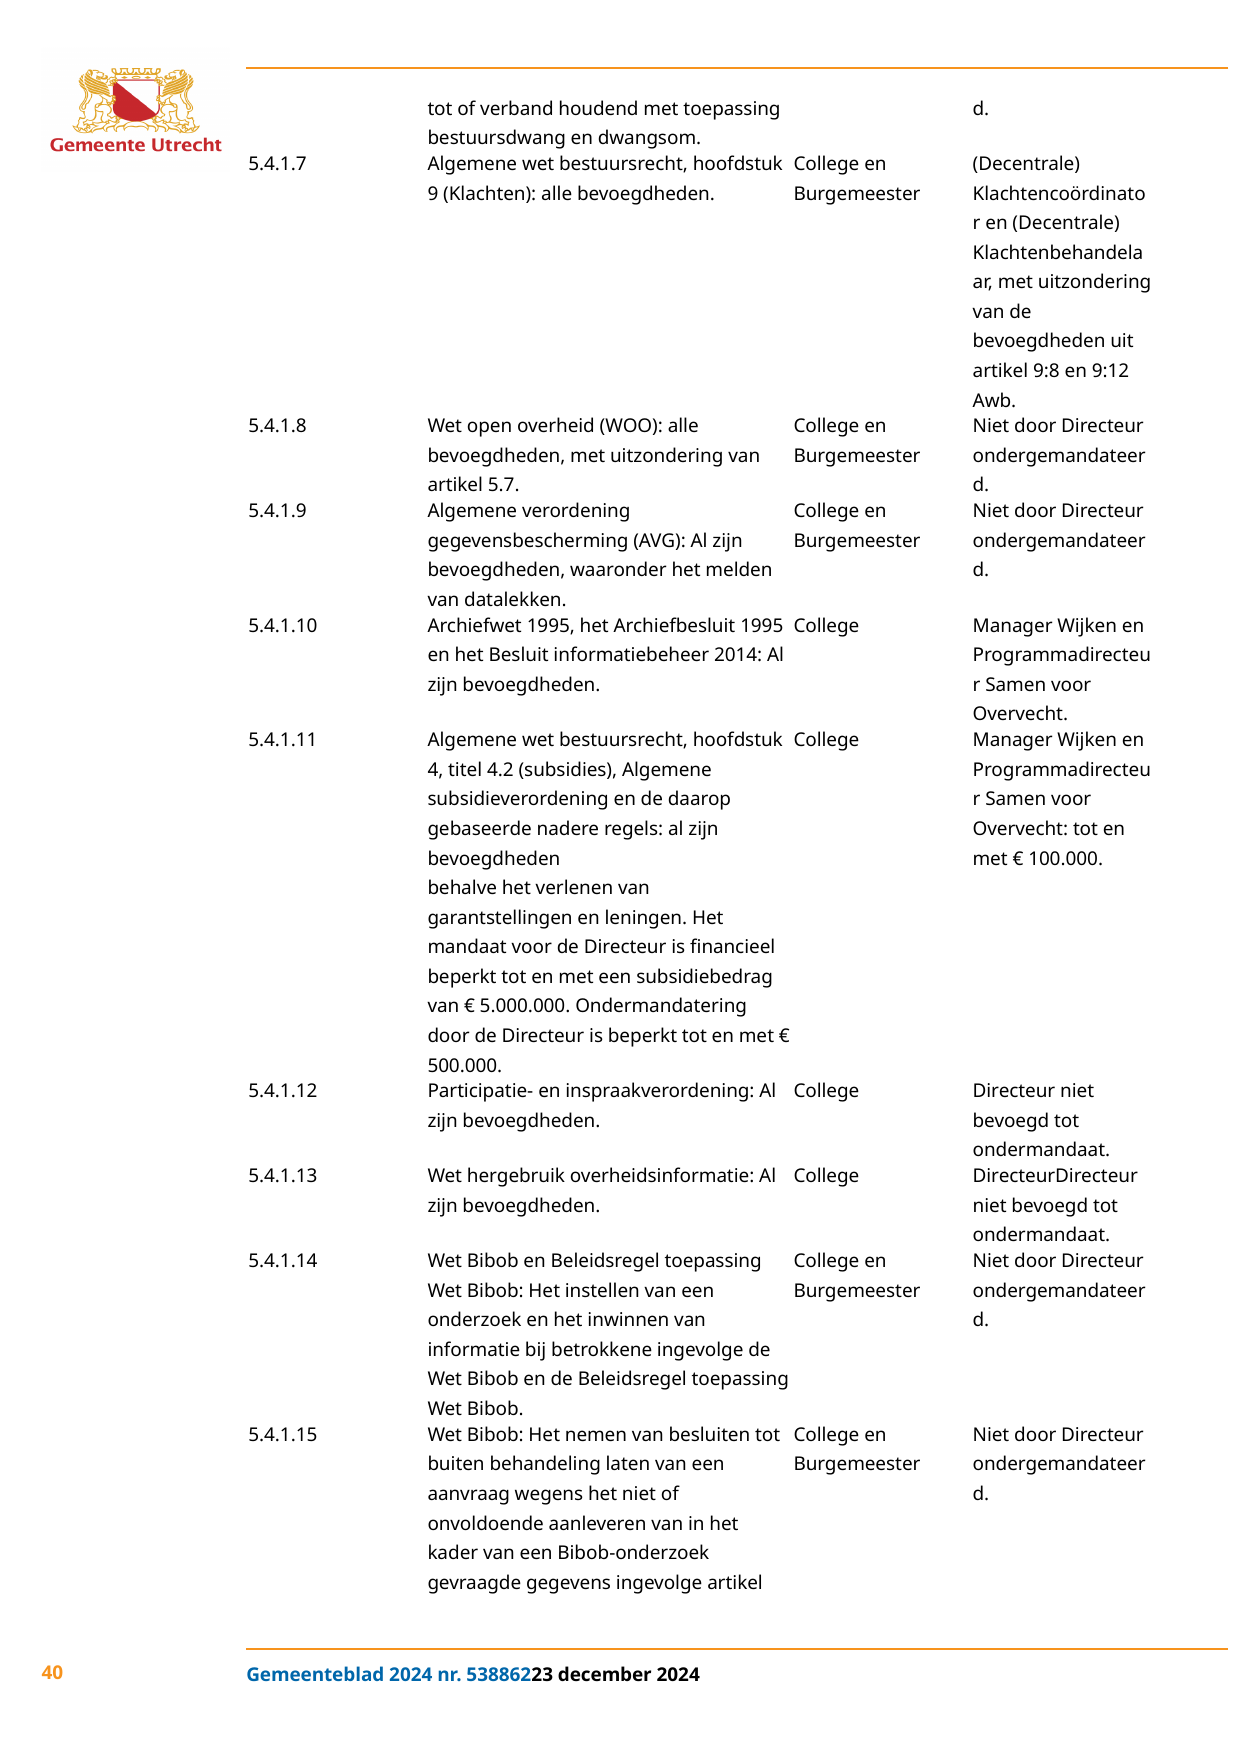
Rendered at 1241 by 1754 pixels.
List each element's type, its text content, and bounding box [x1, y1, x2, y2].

table_cell [248, 95, 427, 150]
table_cell 5.4.1.11 [248, 726, 427, 1077]
table_cell Wet open overheid (WOO): alle bevoegdheden, met uitzondering van artikel 5.7. [427, 413, 793, 497]
table_cell Wet hergebruik overheidsinformatie: Al zijn bevoegdheden. [427, 1163, 793, 1247]
table_cell [793, 95, 972, 150]
table_cell 5.4.1.14 [248, 1247, 427, 1421]
table_cell College en Burgemeester [793, 413, 972, 497]
table_cell Niet door Directeur ondergemandateerd. [973, 498, 1152, 612]
table_cell d. [973, 95, 1152, 150]
table_cell College [793, 612, 972, 726]
table_cell (Decentrale) Klachtencoördinator en (Decentrale) Klachtenbehandelaar, met uitzondering van de bevoegdheden uit artikel 9:8 en 9:12 Awb. [973, 150, 1152, 412]
table_cell College [793, 1078, 972, 1162]
table_cell Wet Bibob: Het nemen van besluiten tot buiten behandeling laten van een aanvraag wegens het niet of onvoldoende aanleveren van in het kader van een Bibob-onderzoek gevraagde gegevens ingevolge artikel [427, 1421, 793, 1594]
table_cell 5.4.1.8 [248, 413, 427, 497]
table_cell Niet door Directeur ondergemandateerd. [973, 413, 1152, 497]
picture [41, 47, 231, 172]
table_cell 5.4.1.13 [248, 1163, 427, 1247]
table_cell tot of verband houdend met toepassing bestuursdwang en dwangsom. [427, 95, 793, 150]
table_cell College en Burgemeester [793, 1247, 972, 1421]
table_cell Algemene verordening gegevensbescherming (AVG): Al zijn bevoegdheden, waaronder het melden van datalekken. [427, 498, 793, 612]
table_cell Algemene wet bestuursrecht, hoofdstuk 4, titel 4.2 (subsidies), Algemene subsidieverordening en de daarop gebaseerde nadere regels: al zijn bevoegdheden behalve het verlenen van garantstellingen en leningen. Het mandaat voor de Directeur is financieel beperkt tot en met een subsidiebedrag van € 5.000.000. Ondermandatering door de Directeur is beperkt tot en met € 500.000. [427, 726, 793, 1077]
table_cell Manager Wijken en Programmadirecteur Samen voor Overvecht: tot en met € 100.000. [973, 726, 1152, 1077]
table_cell Algemene wet bestuursrecht, hoofdstuk 9 (Klachten): alle bevoegdheden. [427, 150, 793, 412]
table_cell 5.4.1.7 [248, 150, 427, 412]
table_cell Archiefwet 1995, het Archiefbesluit 1995 en het Besluit informatiebeheer 2014: Al zijn bevoegdheden. [427, 612, 793, 726]
table_cell College en Burgemeester [793, 150, 972, 412]
table_cell 5.4.1.9 [248, 498, 427, 612]
table_cell 5.4.1.15 [248, 1421, 427, 1594]
table_cell Participatie- en inspraakverordening: Al zijn bevoegdheden. [427, 1078, 793, 1162]
table_cell College [793, 1163, 972, 1247]
table_cell College [793, 726, 972, 1077]
table_cell Niet door Directeur ondergemandateerd. [973, 1421, 1152, 1594]
table_cell Niet door Directeur ondergemandateerd. [973, 1247, 1152, 1421]
table_cell Directeur niet bevoegd tot ondermandaat. [973, 1078, 1152, 1162]
table_cell Manager Wijken en Programmadirecteur Samen voor Overvecht. [973, 612, 1152, 726]
table_cell College en Burgemeester [793, 498, 972, 612]
table_cell 5.4.1.12 [248, 1078, 427, 1162]
table_cell DirecteurDirecteur niet bevoegd tot ondermandaat. [973, 1163, 1152, 1247]
table_cell 5.4.1.10 [248, 612, 427, 726]
table_cell College en Burgemeester [793, 1421, 972, 1594]
table_cell Wet Bibob en Beleidsregel toepassing Wet Bibob: Het instellen van een onderzoek en het inwinnen van informatie bij betrokkene ingevolge de Wet Bibob en de Beleidsregel toepassing Wet Bibob. [427, 1247, 793, 1421]
